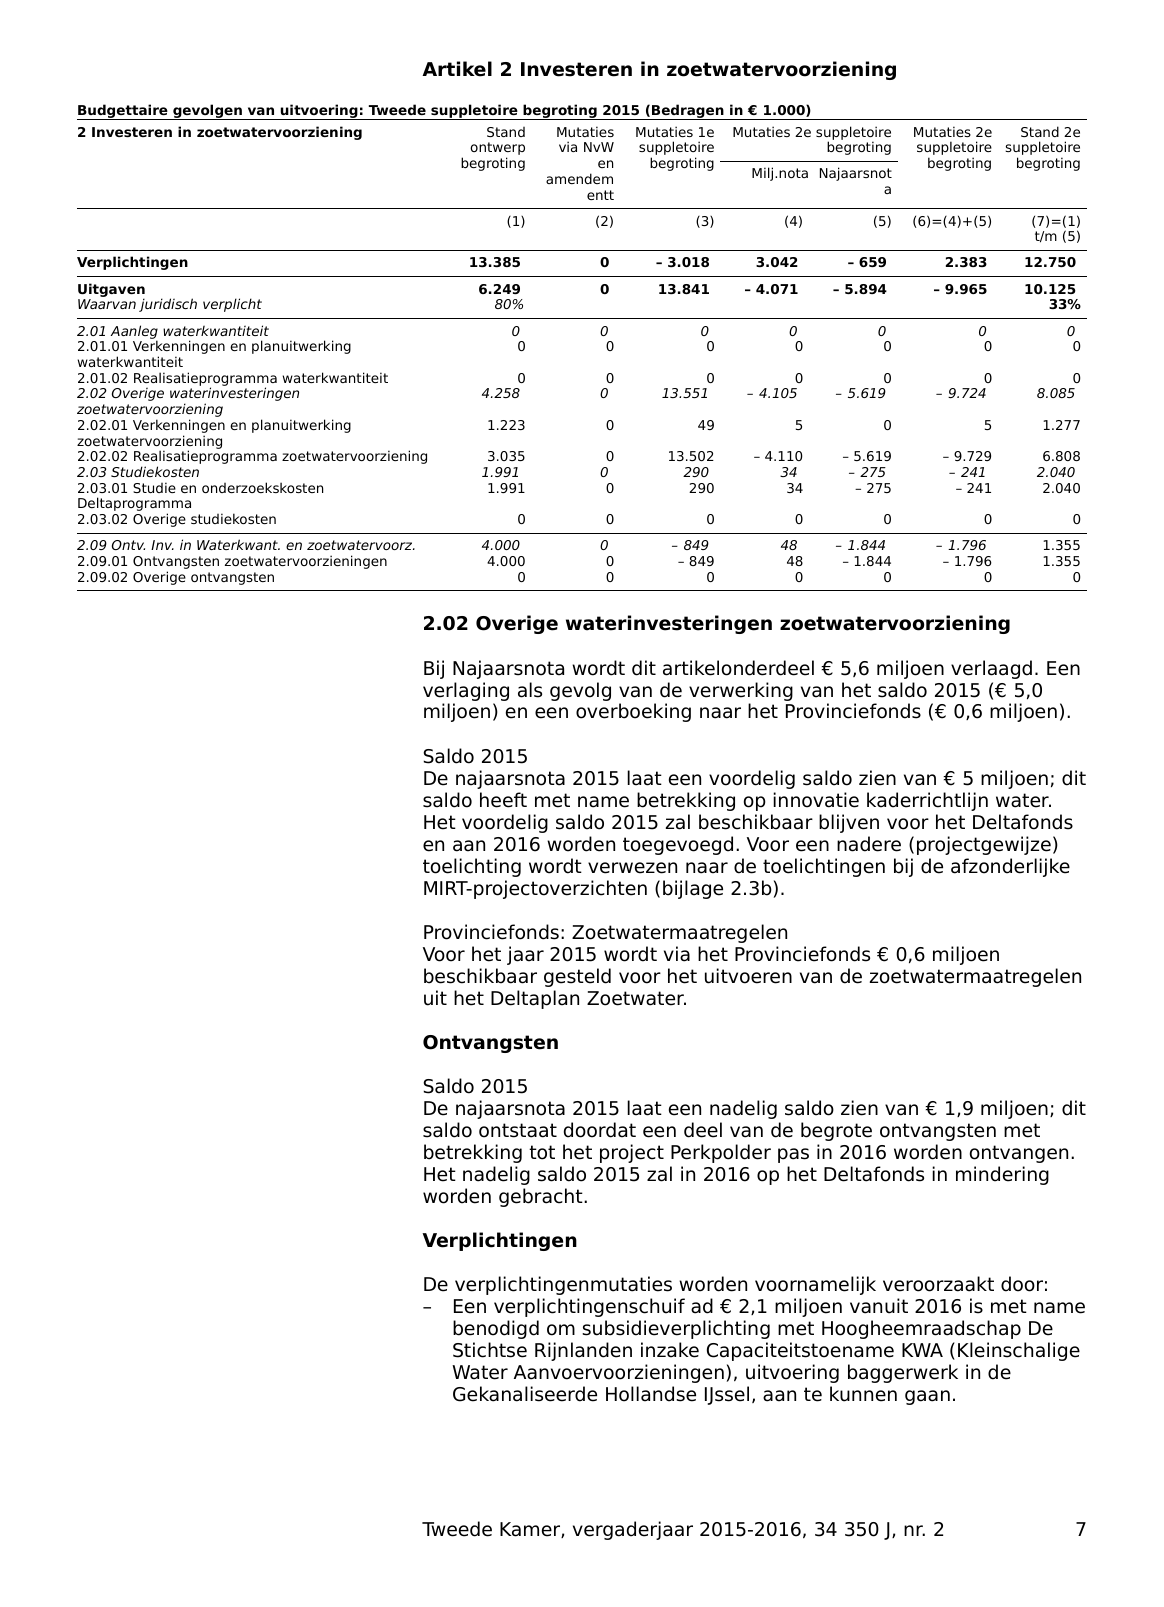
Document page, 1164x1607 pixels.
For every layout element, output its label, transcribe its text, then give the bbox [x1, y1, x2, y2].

table_cell 0 [531, 512, 620, 532]
table_cell 0 [443, 339, 531, 371]
table_cell – 4.071 [720, 277, 809, 297]
table_cell 2.040 [998, 465, 1087, 481]
table_cell 1.991 [443, 481, 531, 512]
text Saldo 2015 [422, 746, 1087, 768]
table_cell – 275 [809, 481, 898, 512]
table_cell 0 [809, 319, 898, 339]
table_cell 2.09.02 Overige ontvangsten [77, 570, 443, 590]
table_cell – 849 [620, 534, 720, 554]
table_cell 4.000 [443, 554, 531, 570]
table_cell – 4.110 [720, 449, 809, 465]
table_cell 0 [898, 570, 998, 590]
table_cell 2.03.02 Overige studiekosten [77, 512, 443, 532]
text De najaarsnota 2015 laat een nadelig saldo zien van € 1,9 miljoen; dit saldo ontstaat doordat een deel van de begrote ontvangsten met betrekking tot het project Perkpolder pas in 2016 worden ontvangen. Het nadelig saldo 2015 zal in 2016 op het Deltafonds in mindering worden gebracht. [422, 1098, 1087, 1208]
table_cell [809, 297, 898, 318]
table_cell 0 [531, 481, 620, 512]
table_cell 0 [809, 570, 898, 590]
table_cell 2.02.02 Realisatieprogramma zoetwatervoorziening [77, 449, 443, 465]
table_header Budgettaire gevolgen van uitvoering: Tweede suppletoire begroting 2015 (Bedragen in € 1.000) [77, 103, 1087, 119]
table_cell – 275 [809, 465, 898, 481]
table_cell Najaarsnota [809, 162, 898, 208]
table_cell 0 [809, 339, 898, 371]
text De najaarsnota 2015 laat een voordelig saldo zien van € 5 miljoen; dit saldo heeft met name betrekking op innovatie kaderrichtlijn water. Het voordelig saldo 2015 zal beschikbaar blijven voor het Deltafonds en aan 2016 worden toegevoegd. Voor een nadere (projectgewijze) toelichting wordt verwezen naar de toelichtingen bij de afzonderlijke MIRT-projectoverzichten (bijlage 2.3b). [422, 768, 1087, 899]
table_cell [77, 209, 443, 249]
table_cell Stand ontwerp begroting [443, 120, 531, 208]
table_cell – 5.894 [809, 277, 898, 297]
table_cell – 1.844 [809, 534, 898, 554]
subtitle Ontvangsten [422, 1032, 1087, 1054]
table_cell Mutaties 2e suppletoire begroting [720, 120, 898, 161]
table_cell 0 [620, 319, 720, 339]
table_cell 0 [531, 339, 620, 371]
table_cell 2.01.01 Verkenningen en planuitwerking waterkwantiteit [77, 339, 443, 371]
table_cell 0 [531, 465, 620, 481]
table_cell 0 [531, 554, 620, 570]
table_cell 6.808 [998, 449, 1087, 465]
table_cell 2.03 Studiekosten [77, 465, 443, 481]
table_cell 0 [720, 319, 809, 339]
table_cell 0 [809, 371, 898, 386]
text Saldo 2015 [422, 1076, 1087, 1098]
table_cell 290 [620, 465, 720, 481]
table_cell 33% [998, 297, 1087, 318]
table_cell Mutaties 1e suppletoire begroting [620, 120, 720, 208]
table_cell 2.01 Aanleg waterkwantiteit [77, 319, 443, 339]
subtitle Artikel 2 Investeren in zoetwatervoorziening [422, 59, 1087, 81]
table_cell – 849 [620, 554, 720, 570]
text De verplichtingenmutaties worden voornamelijk veroorzaakt door: [422, 1274, 1087, 1296]
table_cell 12.750 [998, 251, 1087, 276]
table_cell 1.355 [998, 534, 1087, 554]
table_cell 1.277 [998, 418, 1087, 449]
table_cell Mutaties 2e suppletoire begroting [898, 120, 998, 208]
table_cell 3.042 [720, 251, 809, 276]
table_cell 49 [620, 418, 720, 449]
table_cell Verplichtingen [77, 251, 443, 276]
table_cell – 241 [898, 481, 998, 512]
table_cell – 3.018 [620, 251, 720, 276]
table_cell 80% [443, 297, 531, 318]
table_cell 0 [998, 339, 1087, 371]
subtitle 2.02 Overige waterinvesteringen zoetwatervoorziening [422, 613, 1087, 635]
table_cell 5 [720, 418, 809, 449]
table_cell 0 [620, 339, 720, 371]
table_cell 2.01.02 Realisatieprogramma waterkwantiteit [77, 371, 443, 386]
table_cell 13.385 [443, 251, 531, 276]
table_cell 2.09.01 Ontvangsten zoetwatervoorzieningen [77, 554, 443, 570]
table_cell Uitgaven [77, 277, 443, 297]
table_cell 1.223 [443, 418, 531, 449]
table_cell (2) [531, 209, 620, 249]
table_cell 0 [720, 512, 809, 532]
table_cell 0 [531, 371, 620, 386]
table_cell 0 [531, 449, 620, 465]
table_cell – 5.619 [809, 449, 898, 465]
table_cell 0 [531, 570, 620, 590]
table_cell – 1.796 [898, 534, 998, 554]
table_cell 0 [620, 512, 720, 532]
table_cell – 5.619 [809, 386, 898, 418]
table_cell 34 [720, 481, 809, 512]
table_cell 48 [720, 554, 809, 570]
table_cell – 659 [809, 251, 898, 276]
table_cell (3) [620, 209, 720, 249]
table_cell (6)=(4)+(5) [898, 209, 998, 249]
table_cell Milj.nota [720, 162, 809, 208]
table_cell 2.383 [898, 251, 998, 276]
table_cell 0 [531, 251, 620, 276]
table_cell 0 [809, 418, 898, 449]
table_cell 0 [720, 339, 809, 371]
table_cell 3.035 [443, 449, 531, 465]
table_cell 0 [720, 371, 809, 386]
table_cell 4.000 [443, 534, 531, 554]
table_cell 2.040 [998, 481, 1087, 512]
table_cell (1) [443, 209, 531, 249]
table_cell (7)=(1) t/m (5) [998, 209, 1087, 249]
table_cell 0 [531, 277, 620, 297]
table_cell Waarvan juridisch verplicht [77, 297, 443, 318]
text – Een verplichtingenschuif ad € 2,1 miljoen vanuit 2016 is met name benodigd om subsidieverplichting met Hoogheemraadschap De Stichtse Rijnlanden inzake Capaciteitstoename KWA (Kleinschalige Water Aanvoervoorzieningen), uitvoering baggerwerk in de Gekanaliseerde Hollandse IJssel, aan te kunnen gaan. [422, 1296, 1087, 1406]
table_cell – 1.796 [898, 554, 998, 570]
table_cell 0 [620, 570, 720, 590]
table_cell 2.02 Overige waterinvesteringen zoetwatervoorziening [77, 386, 443, 418]
table_cell – 241 [898, 465, 998, 481]
table_cell 13.841 [620, 277, 720, 297]
table_cell Stand 2e suppletoire begroting [998, 120, 1087, 208]
table_cell 0 [443, 570, 531, 590]
table_cell 0 [898, 371, 998, 386]
table_cell [720, 297, 809, 318]
table_cell – 4.105 [720, 386, 809, 418]
text Bij Najaarsnota wordt dit artikelonderdeel € 5,6 miljoen verlaagd. Een verlaging als gevolg van de verwerking van het saldo 2015 (€ 5,0 miljoen) en een overboeking naar het Provinciefonds (€ 0,6 miljoen). [422, 657, 1087, 723]
table_cell 290 [620, 481, 720, 512]
table_cell – 1.844 [809, 554, 898, 570]
table_cell – 9.965 [898, 277, 998, 297]
table_cell (5) [809, 209, 898, 249]
table_cell 2.02.01 Verkenningen en planuitwerking zoetwatervoorziening [77, 418, 443, 449]
table_cell [531, 297, 620, 318]
table_cell 1.355 [998, 554, 1087, 570]
table_cell 0 [898, 339, 998, 371]
subtitle Verplichtingen [422, 1230, 1087, 1252]
table_cell 48 [720, 534, 809, 554]
text Provinciefonds: Zoetwatermaatregelen [422, 922, 1087, 944]
table_cell [620, 297, 720, 318]
table_cell 0 [531, 418, 620, 449]
table_cell 0 [720, 570, 809, 590]
table_cell 2.03.01 Studie en onderzoekskosten Deltaprogramma [77, 481, 443, 512]
table_cell 0 [898, 512, 998, 532]
table_cell 5 [898, 418, 998, 449]
table_cell – 9.729 [898, 449, 998, 465]
table_cell 13.502 [620, 449, 720, 465]
table_cell 2.09 Ontv. Inv. in Waterkwant. en zoetwatervoorz. [77, 534, 443, 554]
table_cell (4) [720, 209, 809, 249]
table_cell 0 [898, 319, 998, 339]
table_cell 0 [620, 371, 720, 386]
table_cell 1.991 [443, 465, 531, 481]
table_cell 0 [809, 512, 898, 532]
table_cell 0 [531, 386, 620, 418]
table_cell – 9.724 [898, 386, 998, 418]
table_cell 0 [443, 319, 531, 339]
text Voor het jaar 2015 wordt via het Provinciefonds € 0,6 miljoen beschikbaar gesteld voor het uitvoeren van de zoetwatermaatregelen uit het Deltaplan Zoetwater. [422, 944, 1087, 1009]
table_cell 8.085 [998, 386, 1087, 418]
table_cell 10.125 [998, 277, 1087, 297]
table_cell 0 [998, 512, 1087, 532]
table_cell 0 [443, 512, 531, 532]
table_cell 6.249 [443, 277, 531, 297]
table_cell 0 [443, 371, 531, 386]
table_cell 4.258 [443, 386, 531, 418]
table_cell Mutaties via NvW en amendementt [531, 120, 620, 208]
table_cell 0 [998, 371, 1087, 386]
table_cell 0 [998, 570, 1087, 590]
table_cell 13.551 [620, 386, 720, 418]
table_cell 34 [720, 465, 809, 481]
table_cell 2 Investeren in zoetwatervoorziening [77, 120, 443, 208]
table_cell 0 [998, 319, 1087, 339]
table_cell 0 [531, 319, 620, 339]
table_cell 0 [531, 534, 620, 554]
table_cell [898, 297, 998, 318]
